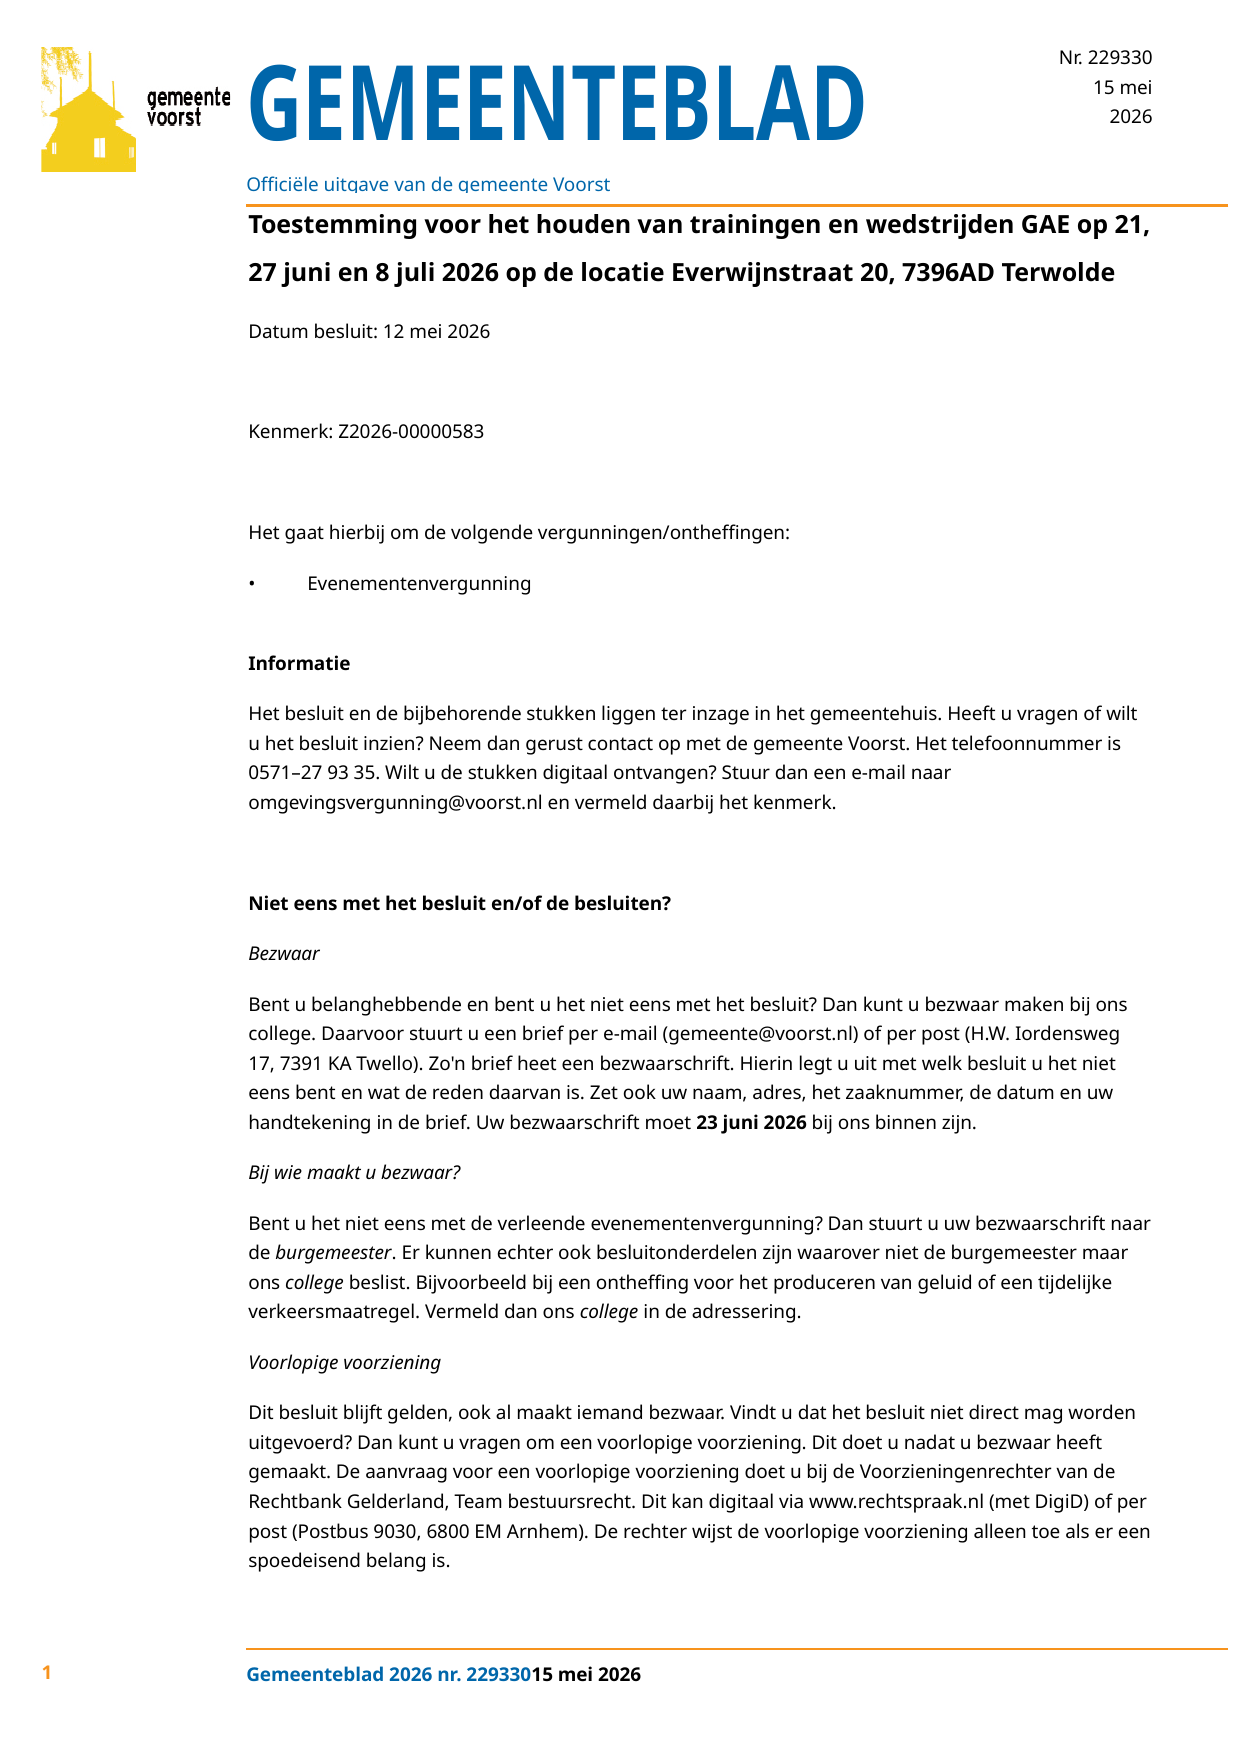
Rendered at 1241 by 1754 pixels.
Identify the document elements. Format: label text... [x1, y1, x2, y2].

text Datum besluit: 12 mei 2026 [248, 318, 1152, 344]
picture [41, 47, 231, 172]
text Bij wie maakt u bezwaar? [248, 1159, 1152, 1185]
text Voorlopige voorziening [248, 1349, 1152, 1375]
text Niet eens met het besluit en/of de besluiten? [248, 890, 1152, 916]
text Informatie [248, 650, 1152, 676]
text Bezwaar [248, 940, 1152, 966]
text Toestemming voor het houden van trainingen en wedstrijden GAE op 21, 27 juni en 8 juli 2026 op de locatie Everwijnstraat 20, 7396AD Terwolde [248, 207, 1152, 288]
text Kenmerk: Z2026-00000583 [248, 419, 1152, 444]
text Het gaat hierbij om de volgende vergunningen/ontheffingen: [248, 519, 1152, 545]
text Bent u het niet eens met de verleende evenementenvergunning? Dan stuurt u uw bezwaarschrift naar de burgemeester. Er kunnen echter ook besluitonderdelen zijn waarover niet de burgemeester maar ons college beslist. Bijvoorbeeld bij een ontheffing voor het produceren van geluid of een tijdelijke verkeersmaatregel. Vermeld dan ons college in de adressering. [248, 1210, 1152, 1324]
text Dit besluit blijft gelden, ook al maakt iemand bezwaar. Vindt u dat het besluit niet direct mag worden uitgevoerd? Dan kunt u vragen om een voorlopige voorziening. Dit doet u nadat u bezwaar heeft gemaakt. De aanvraag voor een voorlopige voorziening doet u bij de Voorzieningenrechter van de Rechtbank Gelderland, Team bestuursrecht. Dit kan digitaal via www.rechtspraak.nl (met DigiD) of per post (Postbus 9030, 6800 EM Arnhem). De rechter wijst de voorlopige voorziening alleen toe als er een spoedeisend belang is. [248, 1399, 1152, 1573]
text Het besluit en de bijbehorende stukken liggen ter inzage in het gemeentehuis. Heeft u vragen of wilt u het besluit inzien? Neem dan gerust contact op met de gemeente Voorst. Het telefoonnummer is 0571–27 93 35. Wilt u de stukken digitaal ontvangen? Stuur dan een e-mail naar omgevingsvergunning@voorst.nl en vermeld daarbij het kenmerk. [248, 700, 1152, 815]
text Bent u belanghebbende en bent u het niet eens met het besluit? Dan kunt u bezwaar maken bij ons college. Daarvoor stuurt u een brief per e-mail (gemeente@voorst.nl) of per post (H.W. Iordensweg 17, 7391 KA Twello). Zo'n brief heet een bezwaarschrift. Hierin legt u uit met welk besluit u het niet eens bent en wat de reden daarvan is. Zet ook uw naam, adres, het zaaknummer, de datum en uw handtekening in de brief. Uw bezwaarschrift moet 23 juni 2026 bij ons binnen zijn. [248, 991, 1152, 1135]
list Evenementenvergunning [248, 570, 1152, 596]
